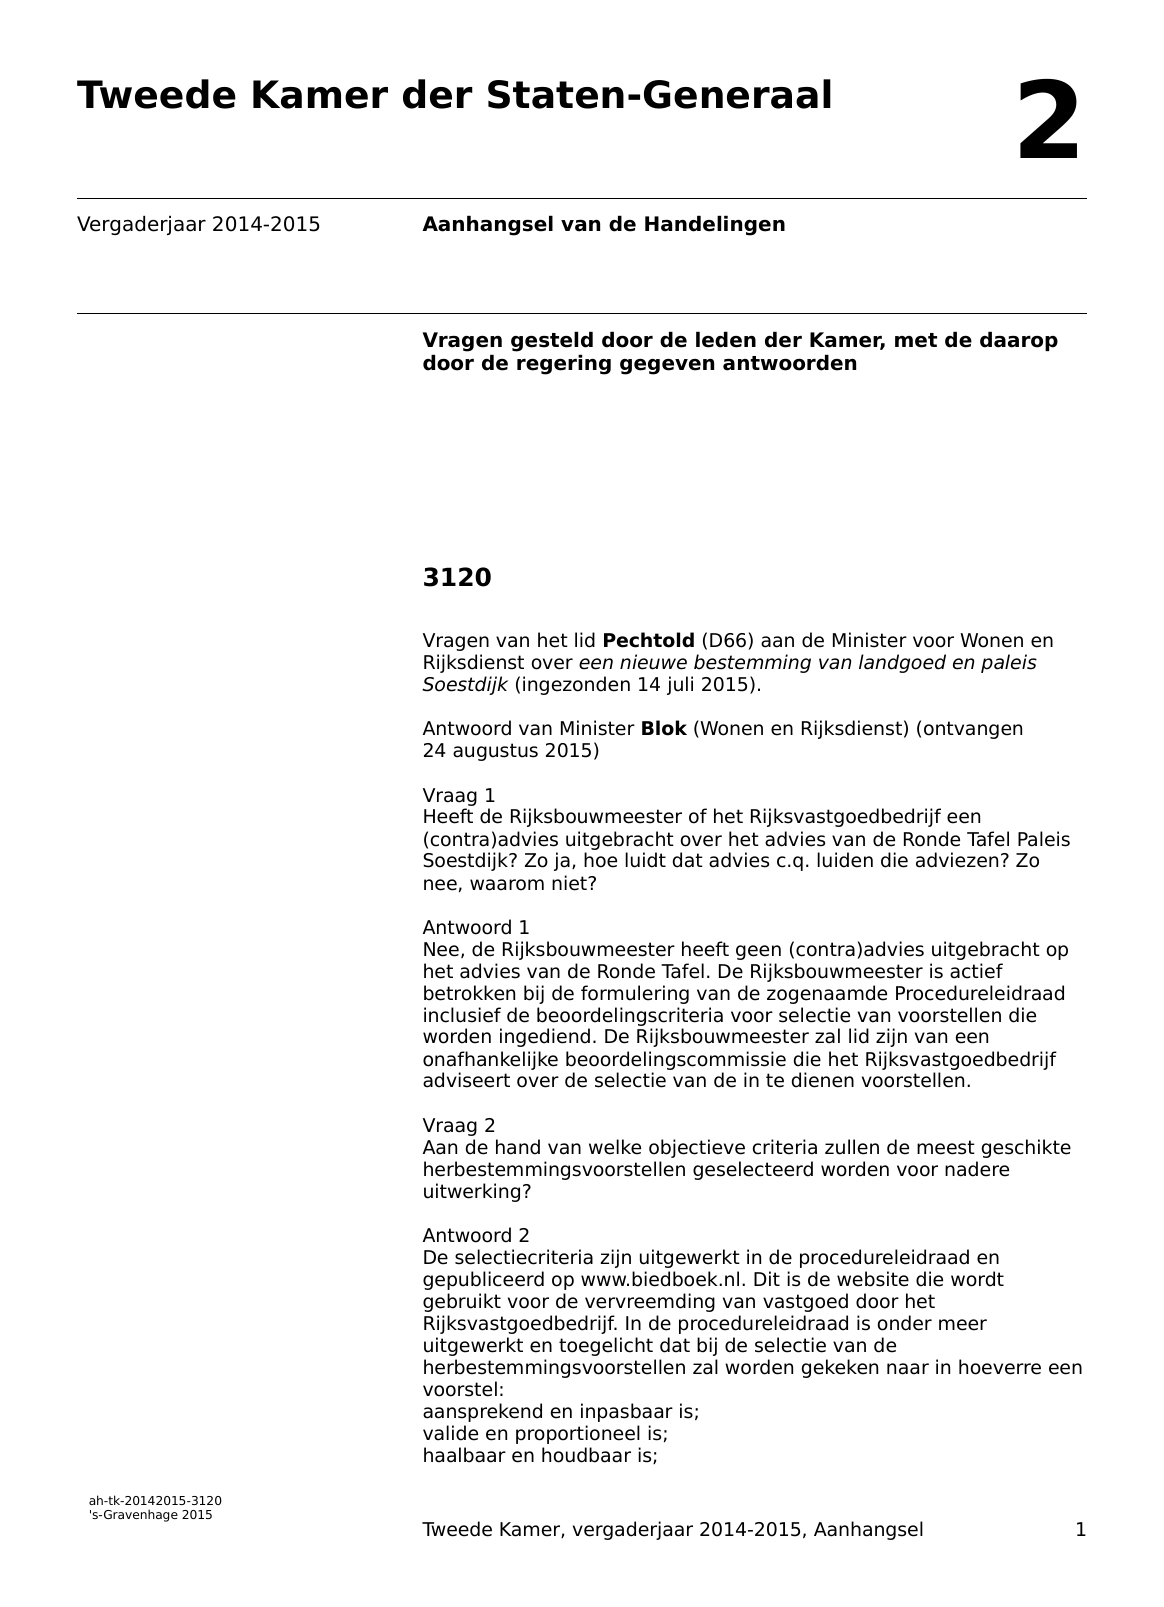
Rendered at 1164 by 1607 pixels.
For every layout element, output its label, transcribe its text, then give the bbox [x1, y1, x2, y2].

text Aan de hand van welke objectieve criteria zullen de meest geschikte herbestemmingsvoorstellen geselecteerd worden voor nadere uitwerking? [422, 1137, 1087, 1202]
text Vraag 1 [422, 784, 1087, 806]
table_cell Vragen gesteld door de leden der Kamer, met de daarop door de regering gegeven antwoorden [422, 314, 1087, 375]
table_cell Aanhangsel van de Handelingen [422, 199, 1087, 313]
table_cell [77, 314, 422, 375]
text Antwoord 2 [422, 1225, 1087, 1247]
text Vraag 2 [422, 1114, 1087, 1137]
text valide en proportioneel is; [422, 1422, 1087, 1444]
text 's-Gravenhage 2015 [88, 1508, 323, 1522]
table_header 2 [886, 59, 1087, 198]
text Heeft de Rijksbouwmeester of het Rijksvastgoedbedrijf een (contra)advies uitgebracht over het advies van de Ronde Tafel Paleis Soestdijk? Zo ja, hoe luidt dat advies c.q. luiden die adviezen? Zo nee, waarom niet? [422, 806, 1087, 894]
text Vragen van het lid Pechtold (D66) aan de Minister voor Wonen en Rijksdienst over een nieuwe bestemming van landgoed en paleis Soestdijk (ingezonden 14 juli 2015). [422, 630, 1087, 696]
text Antwoord van Minister Blok (Wonen en Rijksdienst) (ontvangen 24 augustus 2015) [422, 718, 1087, 762]
table_header Tweede Kamer der Staten-Generaal [77, 59, 886, 198]
text 3120 [422, 563, 1087, 592]
text Nee, de Rijksbouwmeester heeft geen (contra)advies uitgebracht op het advies van de Ronde Tafel. De Rijksbouwmeester is actief betrokken bij de formulering van de zogenaamde Procedureleidraad inclusief de beoordelingscriteria voor selectie van voorstellen die worden ingediend. De Rijksbouwmeester zal lid zijn van een onafhankelijke beoordelingscommissie die het Rijksvastgoedbedrijf adviseert over de selectie van de in te dienen voorstellen. [422, 938, 1087, 1092]
text aansprekend en inpasbaar is; [422, 1401, 1087, 1422]
text Antwoord 1 [422, 917, 1087, 938]
table_cell Vergaderjaar 2014-2015 [77, 199, 422, 313]
text ah-tk-20142015-3120 [88, 1494, 323, 1508]
text De selectiecriteria zijn uitgewerkt in de procedureleidraad en gepubliceerd op www.biedboek.nl. Dit is de website die wordt gebruikt voor de vervreemding van vastgoed door het Rijksvastgoedbedrijf. In de procedureleidraad is onder meer uitgewerkt en toegelicht dat bij de selectie van de herbestemmingsvoorstellen zal worden gekeken naar in hoeverre een voorstel: [422, 1247, 1087, 1401]
text haalbaar en houdbaar is; [422, 1444, 1087, 1466]
